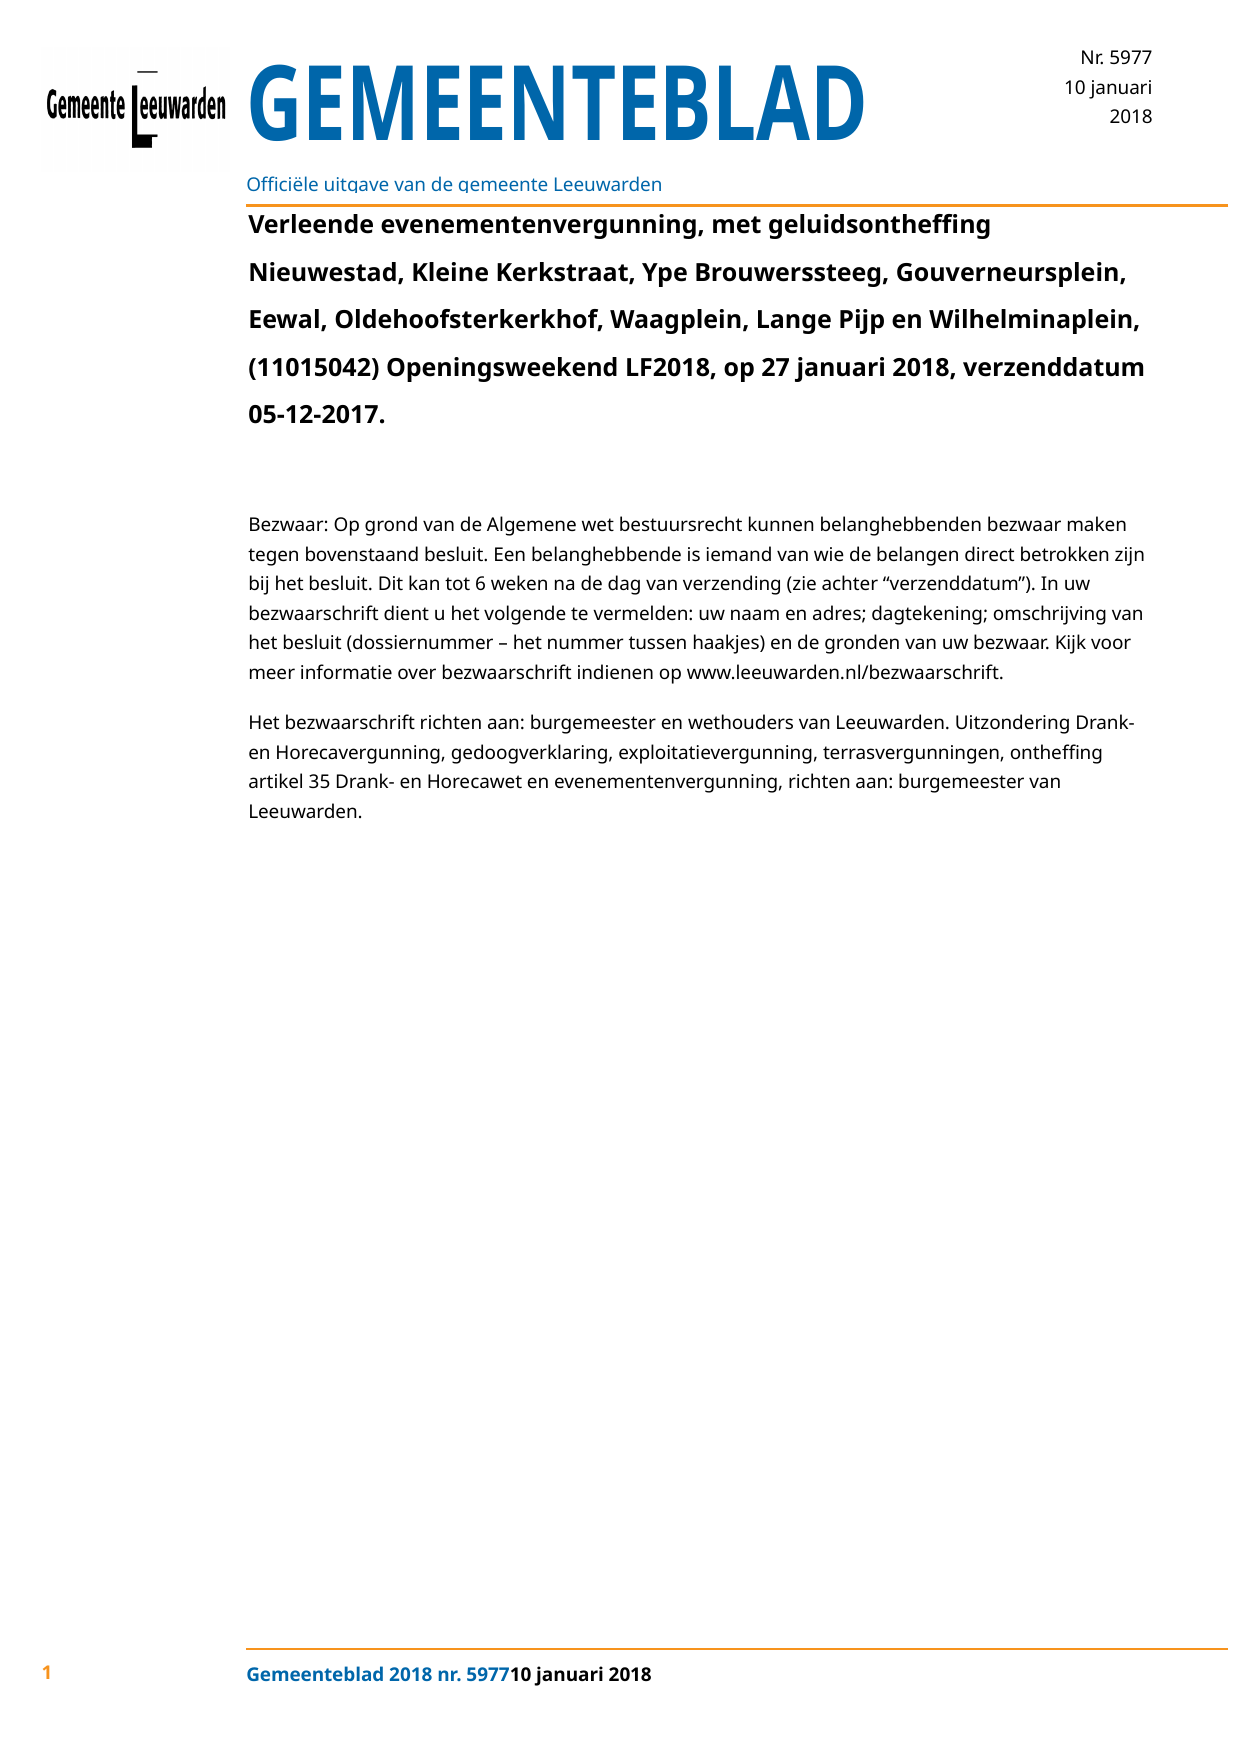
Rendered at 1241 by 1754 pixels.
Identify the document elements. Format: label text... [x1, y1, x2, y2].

picture [41, 47, 231, 172]
text Bezwaar: Op grond van de Algemene wet bestuursrecht kunnen belanghebbenden bezwaar maken tegen bovenstaand besluit. Een belanghebbende is iemand van wie de belangen direct betrokken zijn bij het besluit. Dit kan tot 6 weken na de dag van verzending (zie achter “verzenddatum”). In uw bezwaarschrift dient u het volgende te vermelden: uw naam en adres; dagtekening; omschrijving van het besluit (dossiernummer – het nummer tussen haakjes) en de gronden van uw bezwaar. Kijk voor meer informatie over bezwaarschrift indienen op www.leeuwarden.nl/bezwaarschrift. [248, 511, 1152, 685]
text Het bezwaarschrift richten aan: burgemeester en wethouders van Leeuwarden. Uitzondering Drank- en Horecavergunning, gedoogverklaring, exploitatievergunning, terrasvergunningen, ontheffing artikel 35 Drank- en Horecawet en evenementenvergunning, richten aan: burgemeester van Leeuwarden. [248, 709, 1152, 824]
text Verleende evenementenvergunning, met geluidsontheffing Nieuwestad, Kleine Kerkstraat, Ype Brouwerssteeg, Gouverneursplein, Eewal, Oldehoofsterkerkhof, Waagplein, Lange Pijp en Wilhelminaplein, (11015042) Openingsweekend LF2018, op 27 januari 2018, verzenddatum 05-12-2017. [248, 207, 1152, 431]
